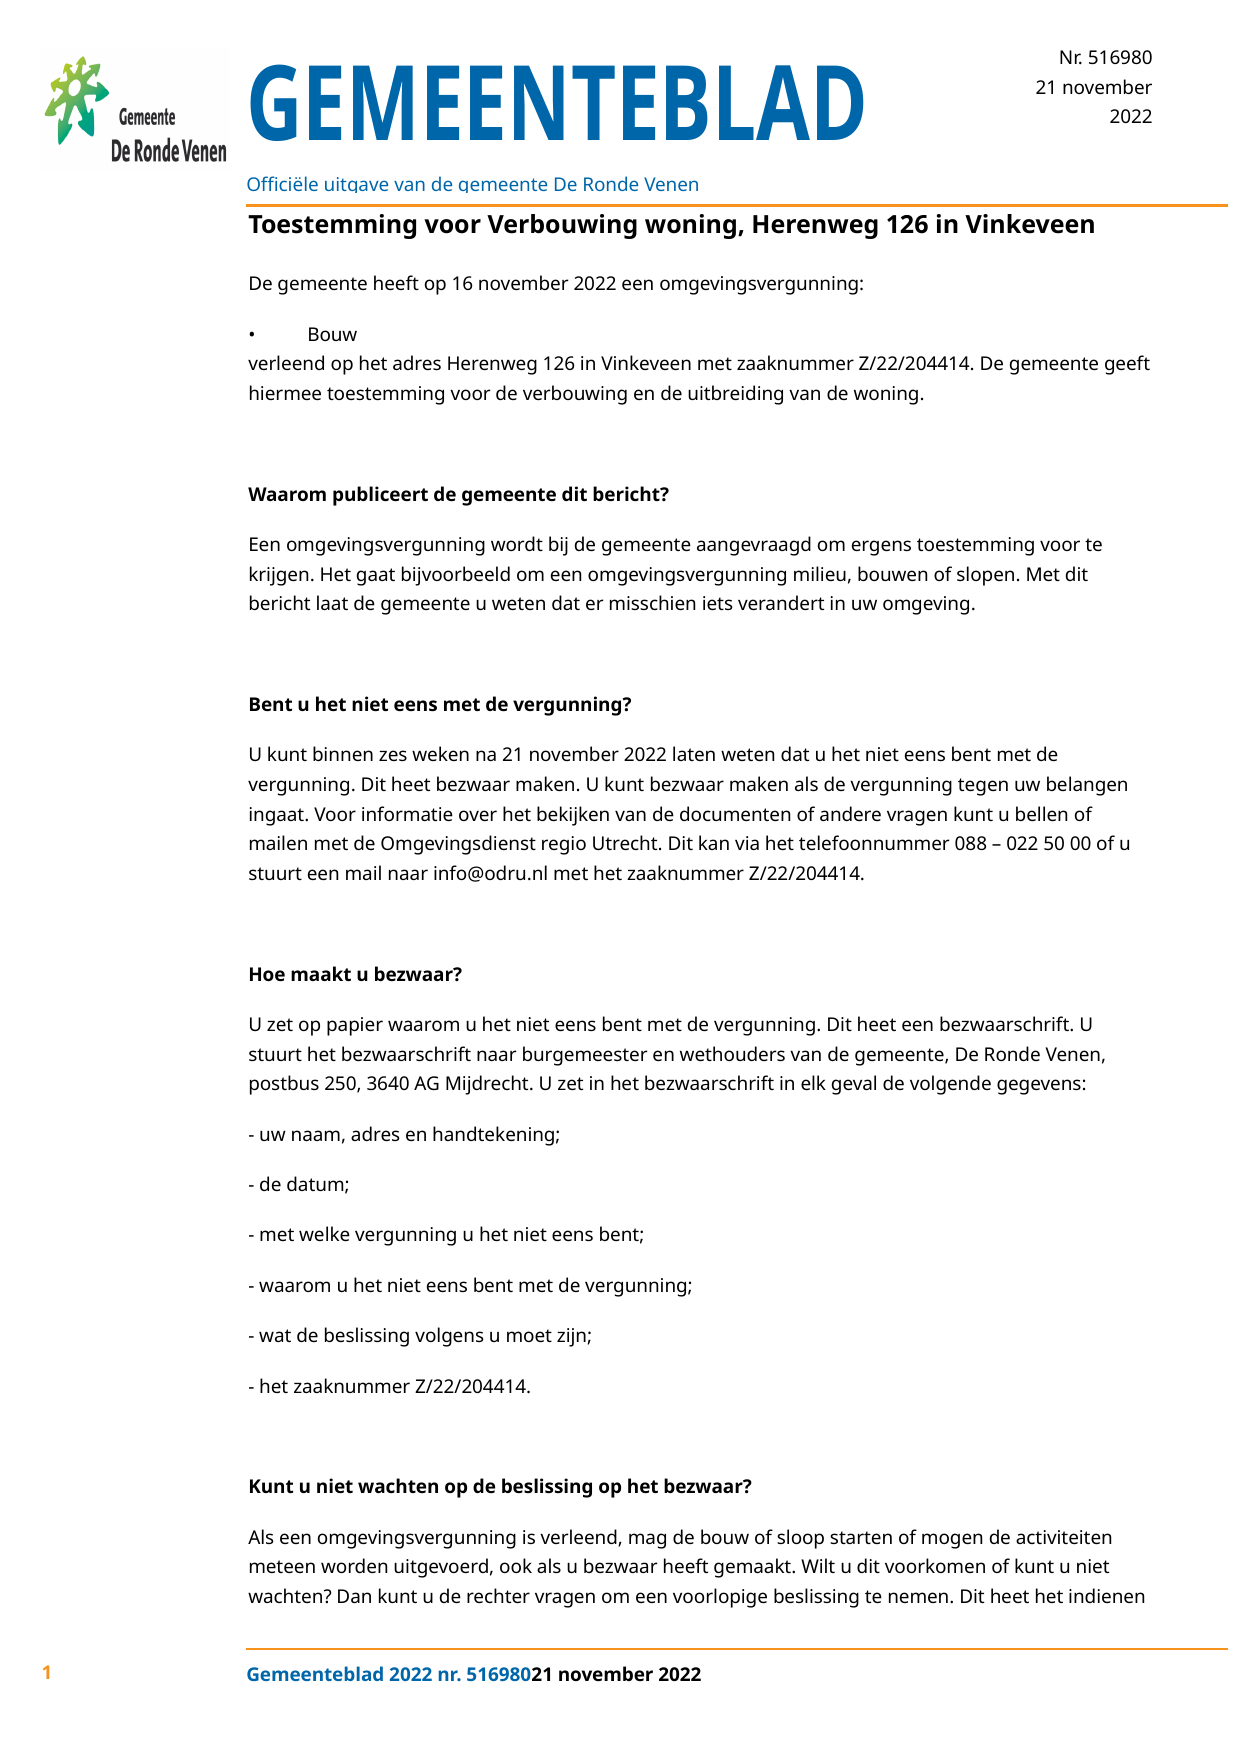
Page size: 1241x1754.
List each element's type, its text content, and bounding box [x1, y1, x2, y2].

text - het zaaknummer Z/22/204414. [248, 1373, 1152, 1398]
text - met welke vergunning u het niet eens bent; [248, 1222, 1152, 1247]
text U kunt binnen zes weken na 21 november 2022 laten weten dat u het niet eens bent met de vergunning. Dit heet bezwaar maken. U kunt bezwaar maken als de vergunning tegen uw belangen ingaat. Voor informatie over het bekijken van de documenten of andere vragen kunt u bellen of mailen met de Omgevingsdienst regio Utrecht. Dit kan via het telefoonnummer 088 – 022 50 00 of u stuurt een mail naar info@odru.nl met het zaaknummer Z/22/204414. [248, 742, 1152, 886]
text Hoe maakt u bezwaar? [248, 961, 1152, 986]
text Waarom publiceert de gemeente dit bericht? [248, 481, 1152, 506]
text - waarom u het niet eens bent met de vergunning; [248, 1272, 1152, 1298]
list Bouw [248, 321, 1152, 346]
text - wat de beslissing volgens u moet zijn; [248, 1322, 1152, 1348]
text De gemeente heeft op 16 november 2022 een omgevingsvergunning: [248, 270, 1152, 296]
text U zet op papier waarom u het niet eens bent met de vergunning. Dit heet een bezwaarschrift. U stuurt het bezwaarschrift naar burgemeester en wethouders van de gemeente, De Ronde Venen, postbus 250, 3640 AG Mijdrecht. U zet in het bezwaarschrift in elk geval de volgende gegevens: [248, 1011, 1152, 1096]
text Toestemming voor Verbouwing woning, Herenweg 126 in Vinkeveen [248, 207, 1152, 241]
text Als een omgevingsvergunning is verleend, mag de bouw of sloop starten of mogen de activiteiten meteen worden uitgevoerd, ook als u bezwaar heeft gemaakt. Wilt u dit voorkomen of kunt u niet wachten? Dan kunt u de rechter vragen om een voorlopige beslissing te nemen. Dit heet het indienen [248, 1524, 1152, 1609]
text Een omgevingsvergunning wordt bij de gemeente aangevraagd om ergens toestemming voor te krijgen. Het gaat bijvoorbeeld om een omgevingsvergunning milieu, bouwen of slopen. Met dit bericht laat de gemeente u weten dat er misschien iets verandert in uw omgeving. [248, 531, 1152, 616]
text - de datum; [248, 1171, 1152, 1197]
text Bent u het niet eens met de vergunning? [248, 691, 1152, 717]
text Kunt u niet wachten op de beslissing op het bezwaar? [248, 1474, 1152, 1499]
text verleend op het adres Herenweg 126 in Vinkeveen met zaaknummer Z/22/204414. De gemeente geeft hiermee toestemming voor de verbouwing en de uitbreiding van de woning. [248, 350, 1152, 406]
text - uw naam, adres en handtekening; [248, 1121, 1152, 1146]
picture [41, 47, 231, 172]
